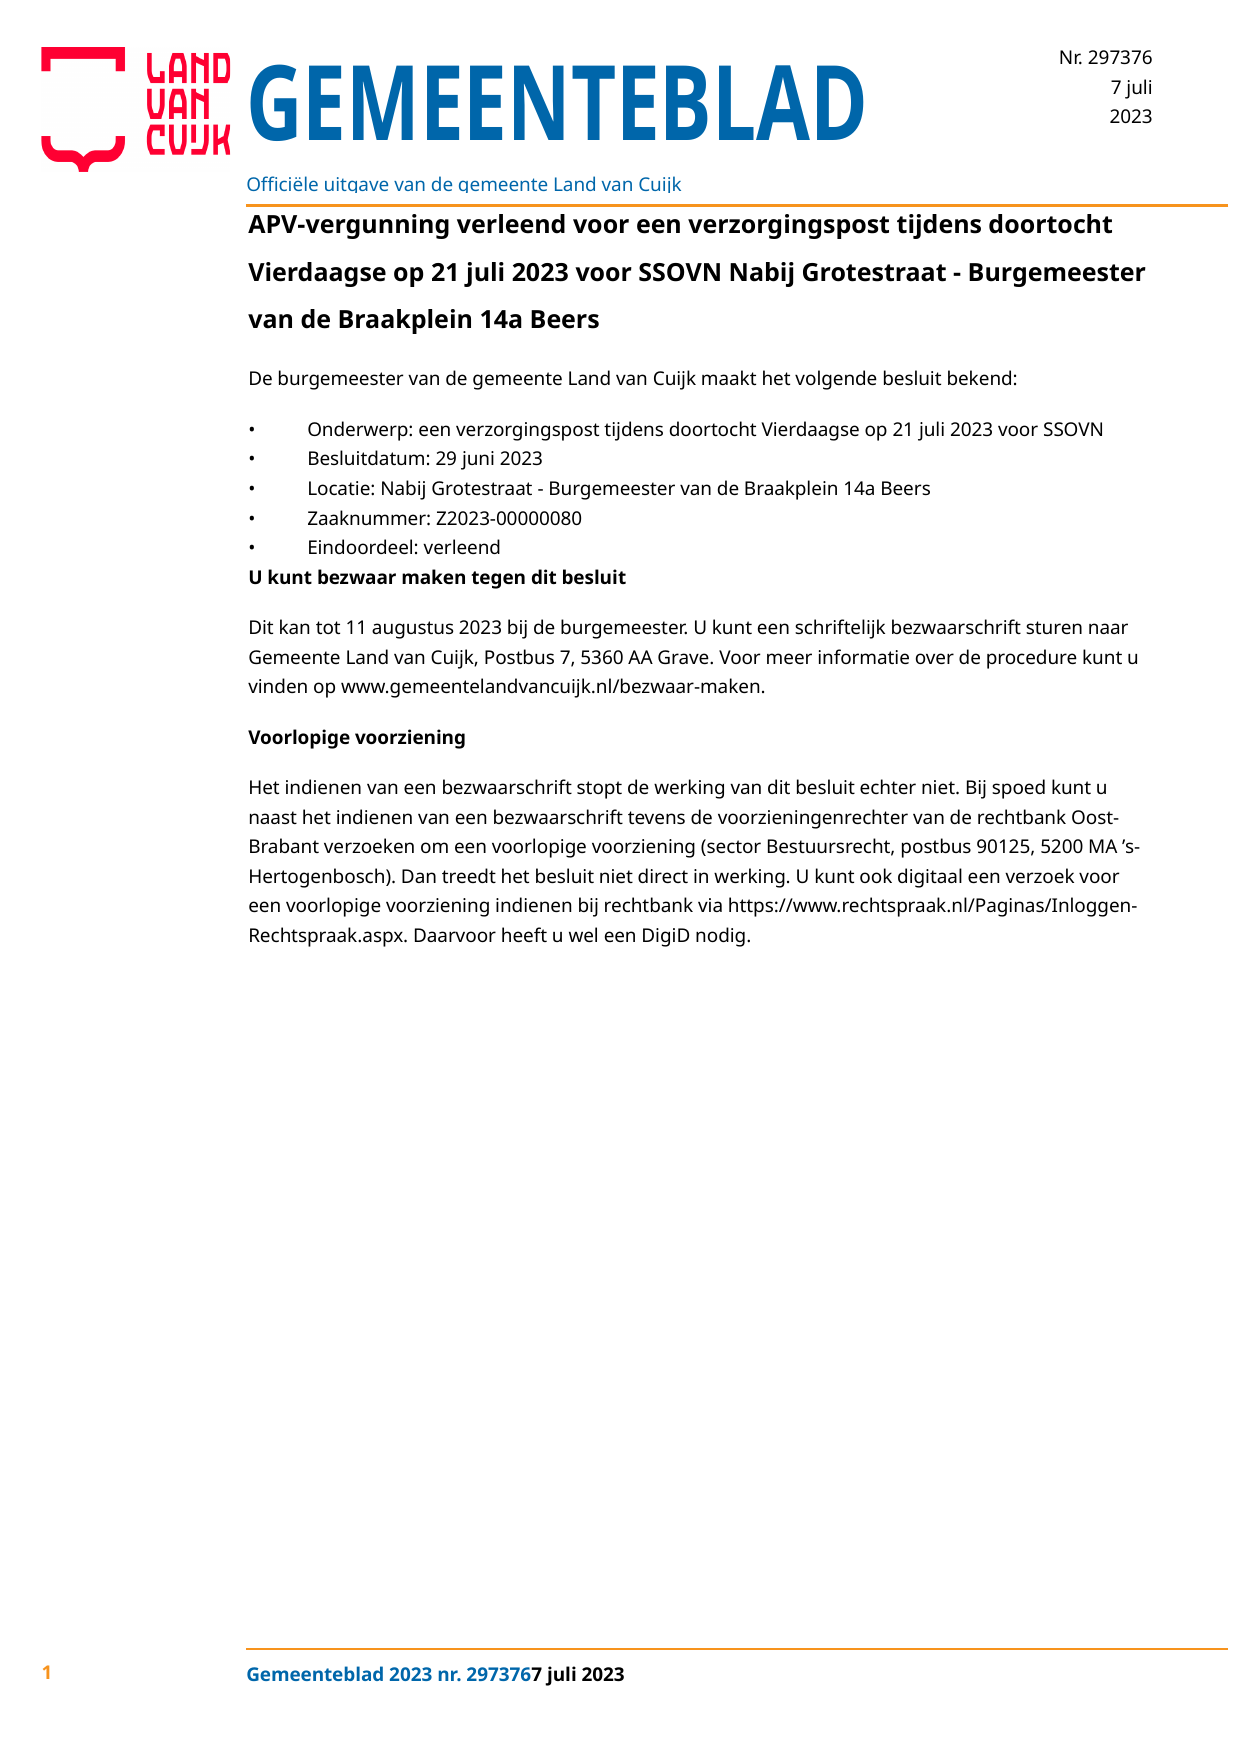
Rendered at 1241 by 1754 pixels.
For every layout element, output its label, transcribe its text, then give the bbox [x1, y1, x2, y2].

list Eindoordeel: verleend [248, 534, 1152, 560]
list Zaaknummer: Z2023-00000080 [248, 505, 1152, 530]
text U kunt bezwaar maken tegen dit besluit [248, 564, 1152, 589]
text APV-vergunning verleend voor een verzorgingspost tijdens doortocht Vierdaagse op 21 juli 2023 voor SSOVN Nabij Grotestraat - Burgemeester van de Braakplein 14a Beers [248, 207, 1152, 336]
text De burgemeester van de gemeente Land van Cuijk maakt het volgende besluit bekend: [248, 366, 1152, 391]
list Locatie: Nabij Grotestraat - Burgemeester van de Braakplein 14a Beers [248, 475, 1152, 501]
text Dit kan tot 11 augustus 2023 bij de burgemeester. U kunt een schriftelijk bezwaarschrift sturen naar Gemeente Land van Cuijk, Postbus 7, 5360 AA Grave. Voor meer informatie over de procedure kunt u vinden op www.gemeentelandvancuijk.nl/bezwaar-maken. [248, 614, 1152, 699]
picture [41, 47, 231, 172]
text Het indienen van een bezwaarschrift stopt de werking van dit besluit echter niet. Bij spoed kunt u naast het indienen van een bezwaarschrift tevens de voorzieningenrechter van de rechtbank Oost-Brabant verzoeken om een voorlopige voorziening (sector Bestuursrecht, postbus 90125, 5200 MA ’s-Hertogenbosch). Dan treedt het besluit niet direct in werking. U kunt ook digitaal een verzoek voor een voorlopige voorziening indienen bij rechtbank via https://www.rechtspraak.nl/Paginas/Inloggen-Rechtspraak.aspx. Daarvoor heeft u wel een DigiD nodig. [248, 774, 1152, 948]
list Onderwerp: een verzorgingspost tijdens doortocht Vierdaagse op 21 juli 2023 voor SSOVN [248, 416, 1152, 442]
text Voorlopige voorziening [248, 724, 1152, 749]
list Besluitdatum: 29 juni 2023 [248, 446, 1152, 471]
